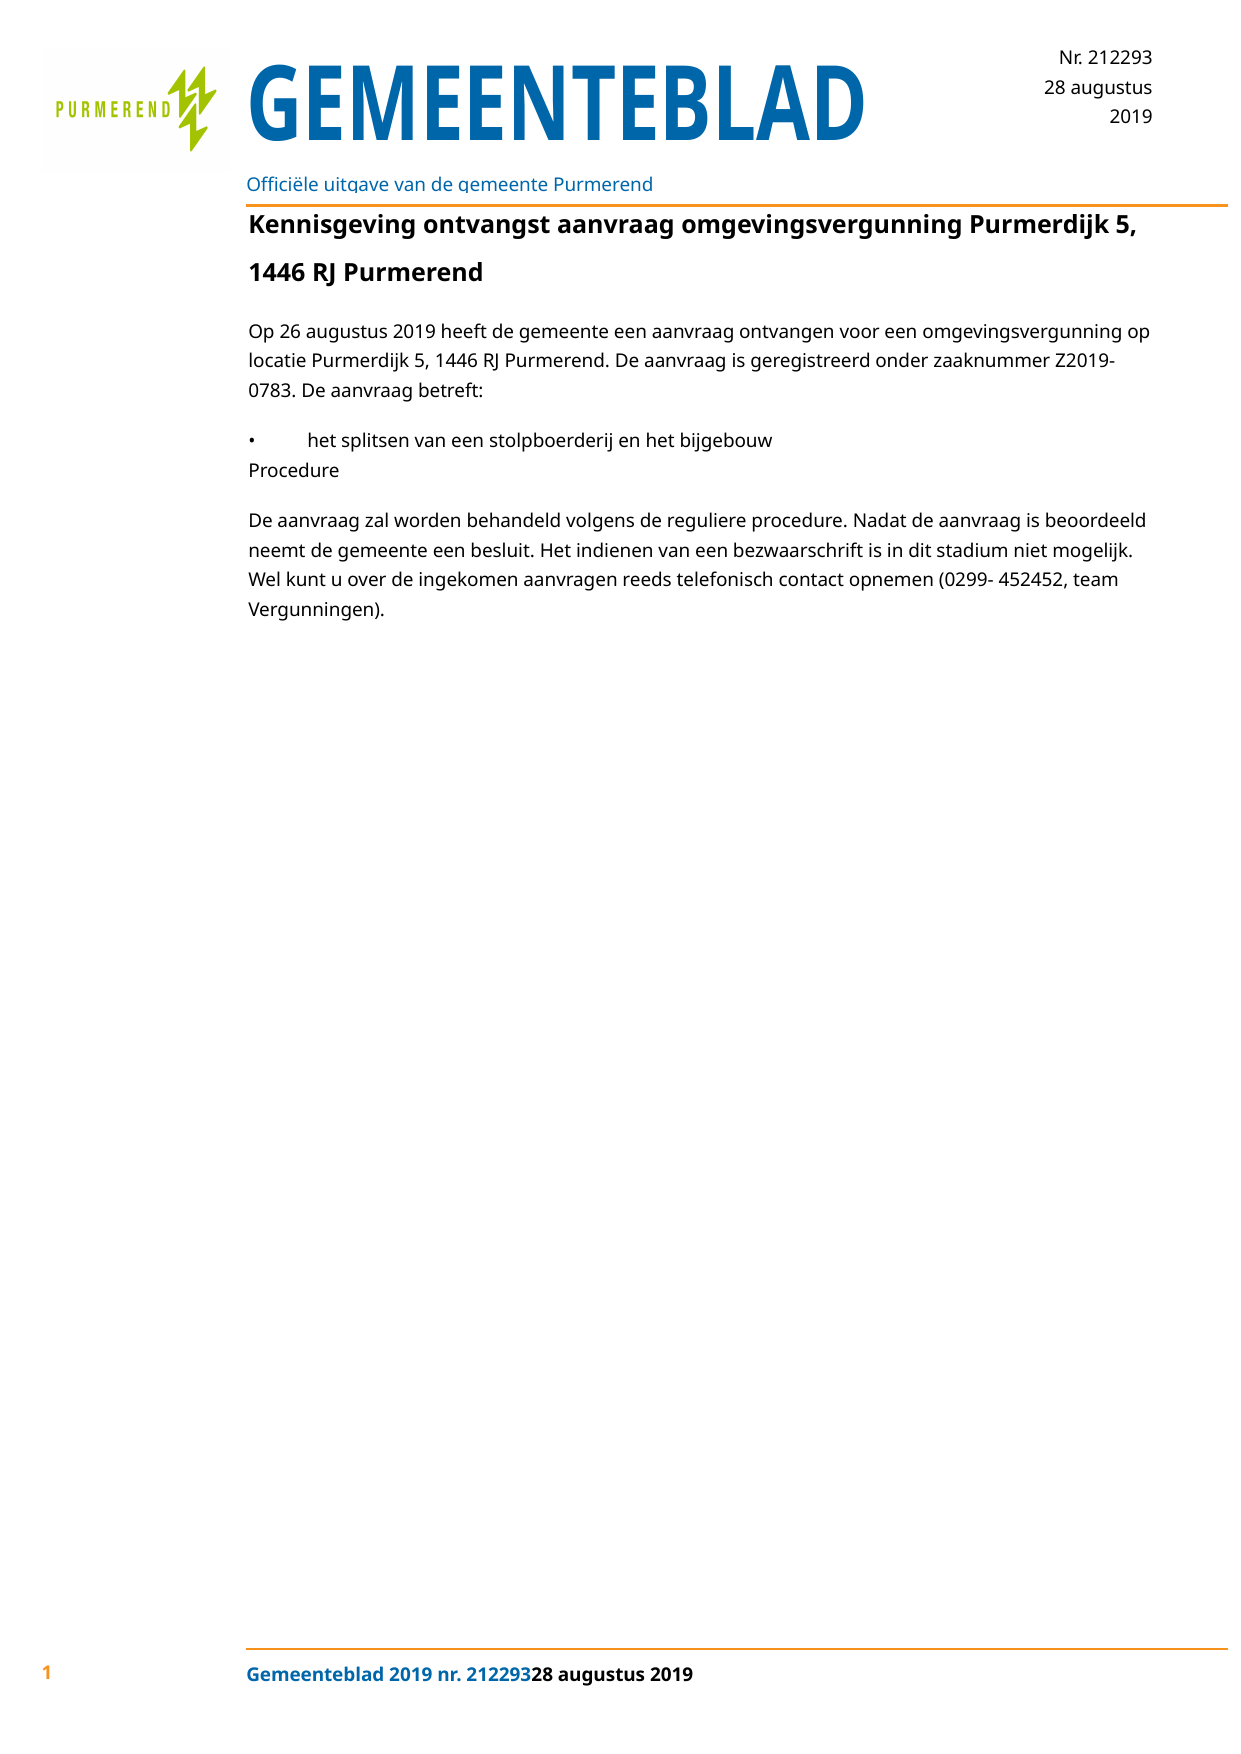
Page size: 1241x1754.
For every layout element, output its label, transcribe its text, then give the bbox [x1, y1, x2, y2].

text De aanvraag zal worden behandeld volgens de reguliere procedure. Nadat de aanvraag is beoordeeld neemt de gemeente een besluit. Het indienen van een bezwaarschrift is in dit stadium niet mogelijk. Wel kunt u over de ingekomen aanvragen reeds telefonisch contact opnemen (0299- 452452, team Vergunningen). [248, 507, 1152, 622]
text Kennisgeving ontvangst aanvraag omgevingsvergunning Purmerdijk 5, 1446 RJ Purmerend [248, 207, 1152, 288]
list het splitsen van een stolpboerderij en het bijgebouw [248, 427, 1152, 453]
text Procedure [248, 457, 1152, 483]
text Op 26 augustus 2019 heeft de gemeente een aanvraag ontvangen voor een omgevingsvergunning op locatie Purmerdijk 5, 1446 RJ Purmerend. De aanvraag is geregistreerd onder zaaknummer Z2019-0783. De aanvraag betreft: [248, 318, 1152, 403]
picture [41, 47, 231, 172]
